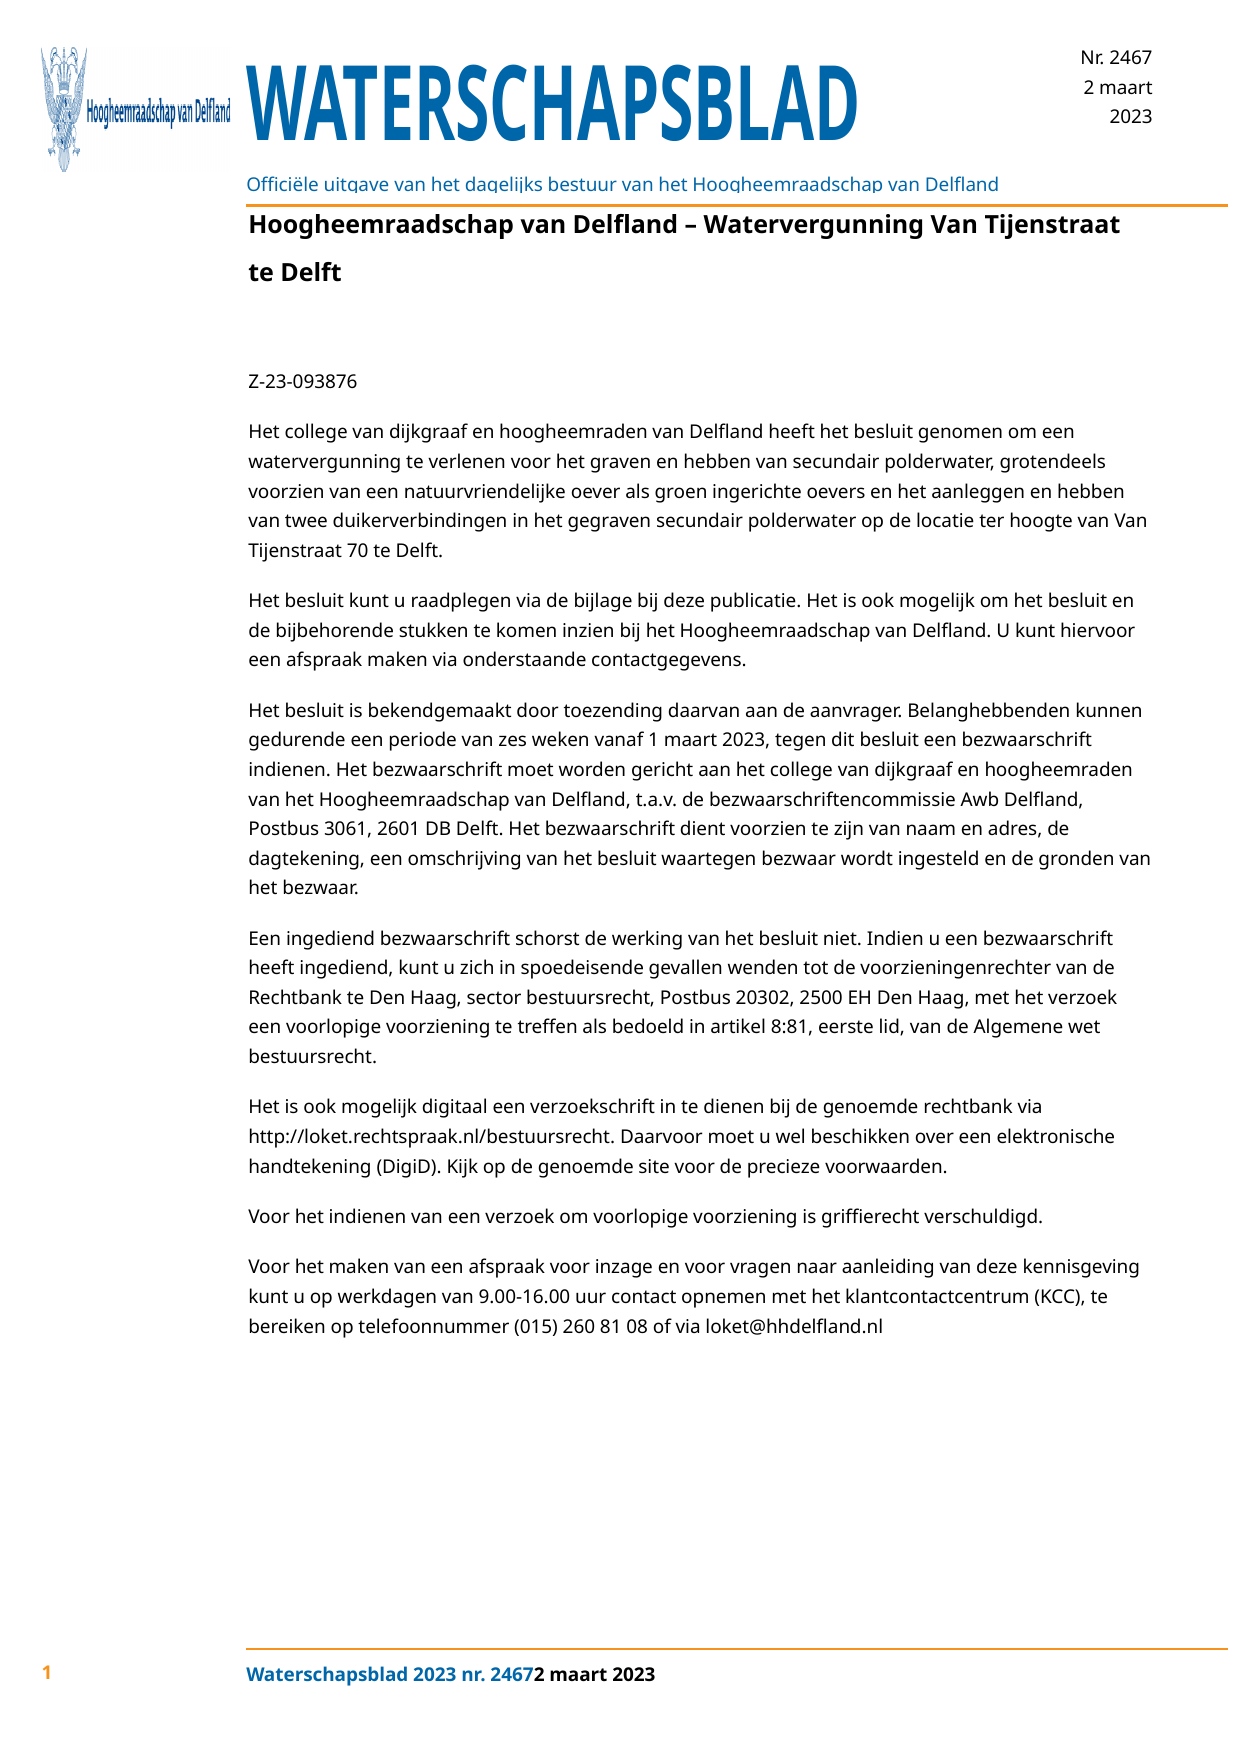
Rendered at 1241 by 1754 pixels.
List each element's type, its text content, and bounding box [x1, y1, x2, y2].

picture [41, 47, 231, 172]
text Voor het maken van een afspraak voor inzage en voor vragen naar aanleiding van deze kennisgeving kunt u op werkdagen van 9.00-16.00 uur contact opnemen met het klantcontactcentrum (KCC), te bereiken op telefoonnummer (015) 260 81 08 of via loket@hhdelfland.nl [248, 1254, 1152, 1339]
text Het besluit kunt u raadplegen via de bijlage bij deze publicatie. Het is ook mogelijk om het besluit en de bijbehorende stukken te komen inzien bij het Hoogheemraadschap van Delfland. U kunt hiervoor een afspraak maken via onderstaande contactgegevens. [248, 587, 1152, 672]
text Voor het indienen van een verzoek om voorlopige voorziening is griffierecht verschuldigd. [248, 1203, 1152, 1229]
text Het is ook mogelijk digitaal een verzoekschrift in te dienen bij de genoemde rechtbank via http://loket.rechtspraak.nl/bestuursrecht. Daarvoor moet u wel beschikken over een elektronische handtekening (DigiD). Kijk op de genoemde site voor de precieze voorwaarden. [248, 1094, 1152, 1179]
text Een ingediend bezwaarschrift schorst de werking van het besluit niet. Indien u een bezwaarschrift heeft ingediend, kunt u zich in spoedeisende gevallen wenden tot de voorzieningenrechter van de Rechtbank te Den Haag, sector bestuursrecht, Postbus 20302, 2500 EH Den Haag, met het verzoek een voorlopige voorziening te treffen als bedoeld in artikel 8:81, eerste lid, van de Algemene wet bestuursrecht. [248, 925, 1152, 1069]
text Het besluit is bekendgemaakt door toezending daarvan aan de aanvrager. Belanghebbenden kunnen gedurende een periode van zes weken vanaf 1 maart 2023, tegen dit besluit een bezwaarschrift indienen. Het bezwaarschrift moet worden gericht aan het college van dijkgraaf en hoogheemraden van het Hoogheemraadschap van Delfland, t.a.v. de bezwaarschriftencommissie Awb Delfland, Postbus 3061, 2601 DB Delft. Het bezwaarschrift dient voorzien te zijn van naam en adres, de dagtekening, een omschrijving van het besluit waartegen bezwaar wordt ingesteld en de gronden van het bezwaar. [248, 697, 1152, 900]
text Hoogheemraadschap van Delfland – Watervergunning Van Tijenstraat te Delft [248, 207, 1152, 288]
text Het college van dijkgraaf en hoogheemraden van Delfland heeft het besluit genomen om een watervergunning te verlenen voor het graven en hebben van secundair polderwater, grotendeels voorzien van een natuurvriendelijke oever als groen ingerichte oevers en het aanleggen en hebben van twee duikerverbindingen in het gegraven secundair polderwater op de locatie ter hoogte van Van Tijenstraat 70 te Delft. [248, 419, 1152, 563]
text Z-23-093876 [248, 368, 1152, 394]
